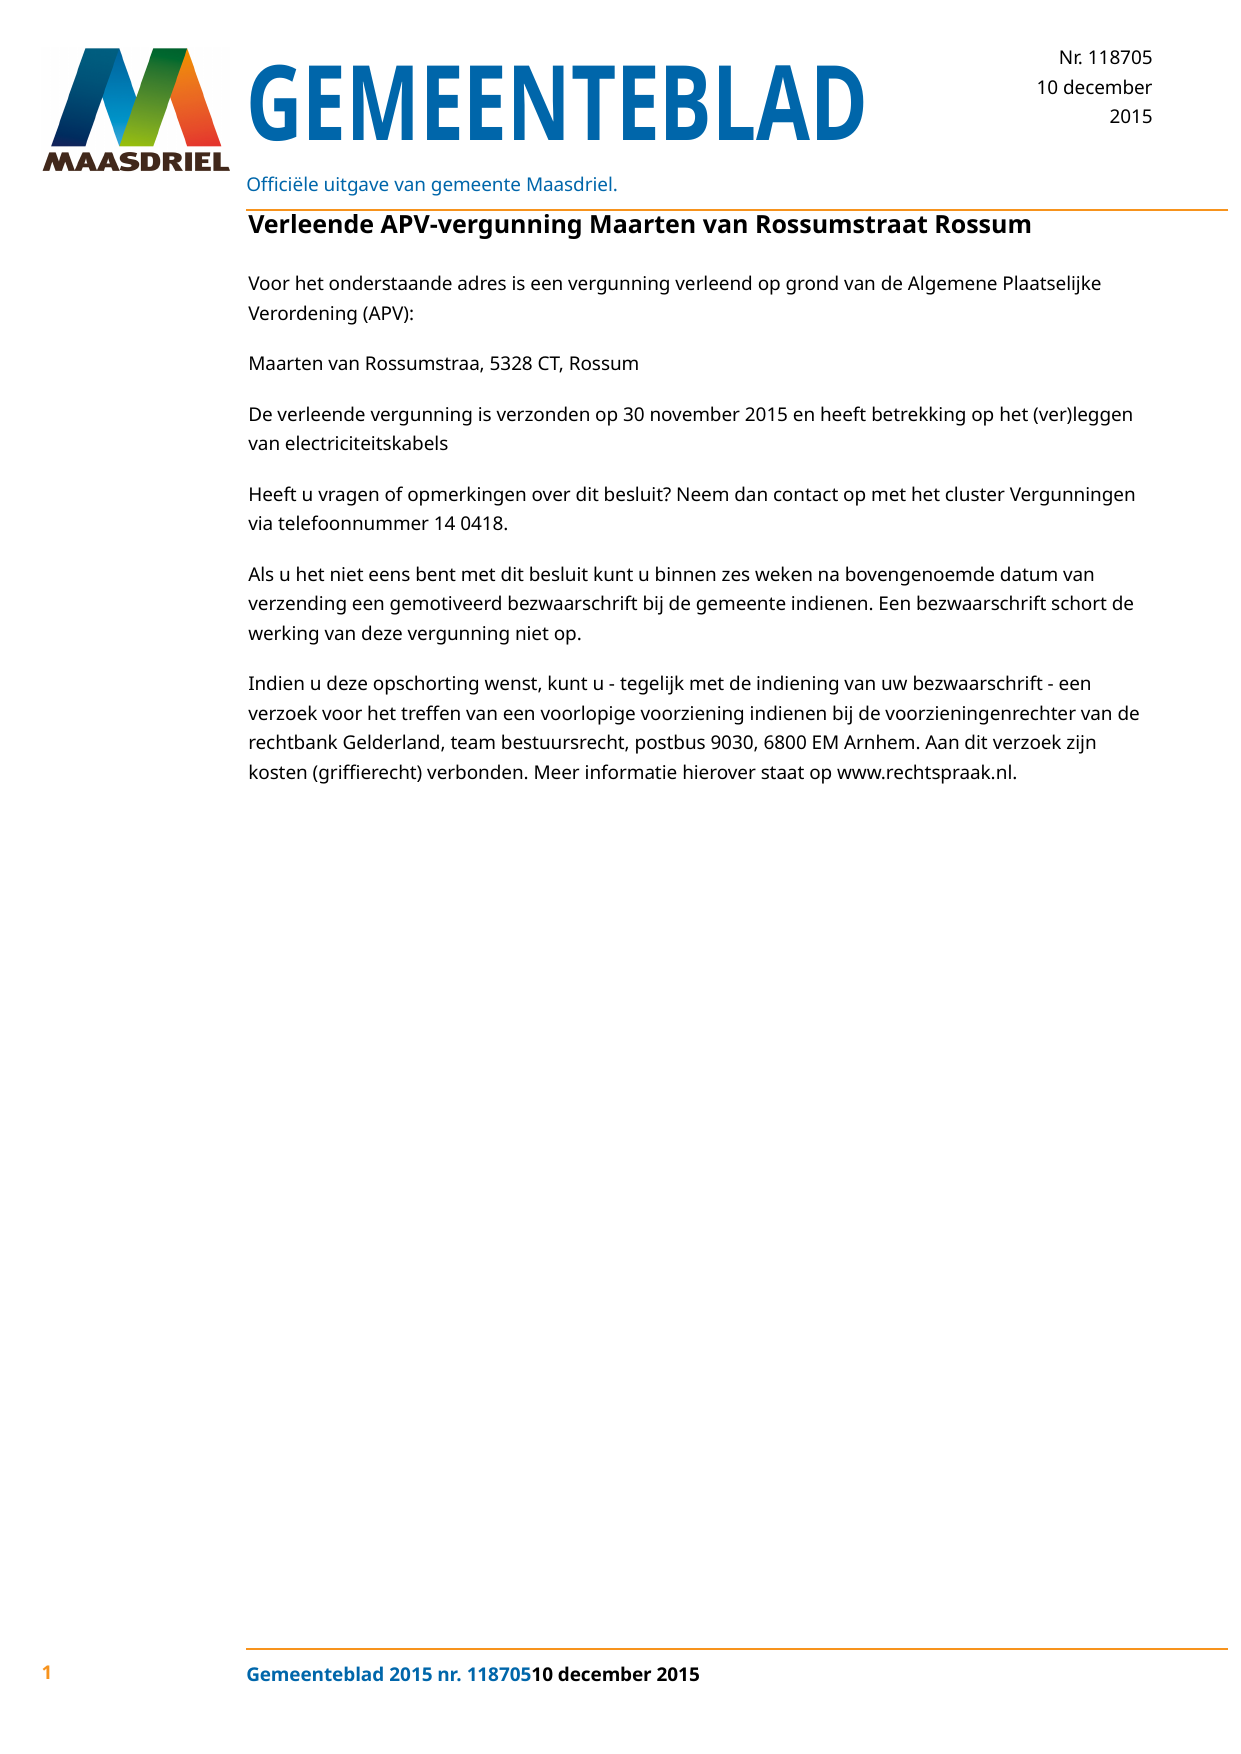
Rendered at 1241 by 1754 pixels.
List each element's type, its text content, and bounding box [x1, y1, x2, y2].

text Voor het onderstaande adres is een vergunning verleend op grond van de Algemene Plaatselijke Verordening (APV): [248, 270, 1152, 326]
text Als u het niet eens bent met dit besluit kunt u binnen zes weken na bovengenoemde datum van verzending een gemotiveerd bezwaarschrift bij de gemeente indienen. Een bezwaarschrift schort de werking van deze vergunning niet op. [248, 561, 1152, 646]
text Verleende APV-vergunning Maarten van Rossumstraat Rossum [248, 211, 1152, 241]
text Maarten van Rossumstraa, 5328 CT, Rossum [248, 350, 1152, 376]
text Heeft u vragen of opmerkingen over dit besluit? Neem dan contact op met het cluster Vergunningen via telefoonnummer 14 0418. [248, 481, 1152, 536]
text De verleende vergunning is verzonden op 30 november 2015 en heeft betrekking op het (ver)leggen van electriciteitskabels [248, 401, 1152, 456]
picture [41, 47, 231, 172]
text Indien u deze opschorting wenst, kunt u - tegelijk met de indiening van uw bezwaarschrift - een verzoek voor het treffen van een voorlopige voorziening indienen bij de voorzieningenrechter van de rechtbank Gelderland, team bestuursrecht, postbus 9030, 6800 EM Arnhem. Aan dit verzoek zijn kosten (griffierecht) verbonden. Meer informatie hierover staat op www.rechtspraak.nl. [248, 670, 1152, 785]
